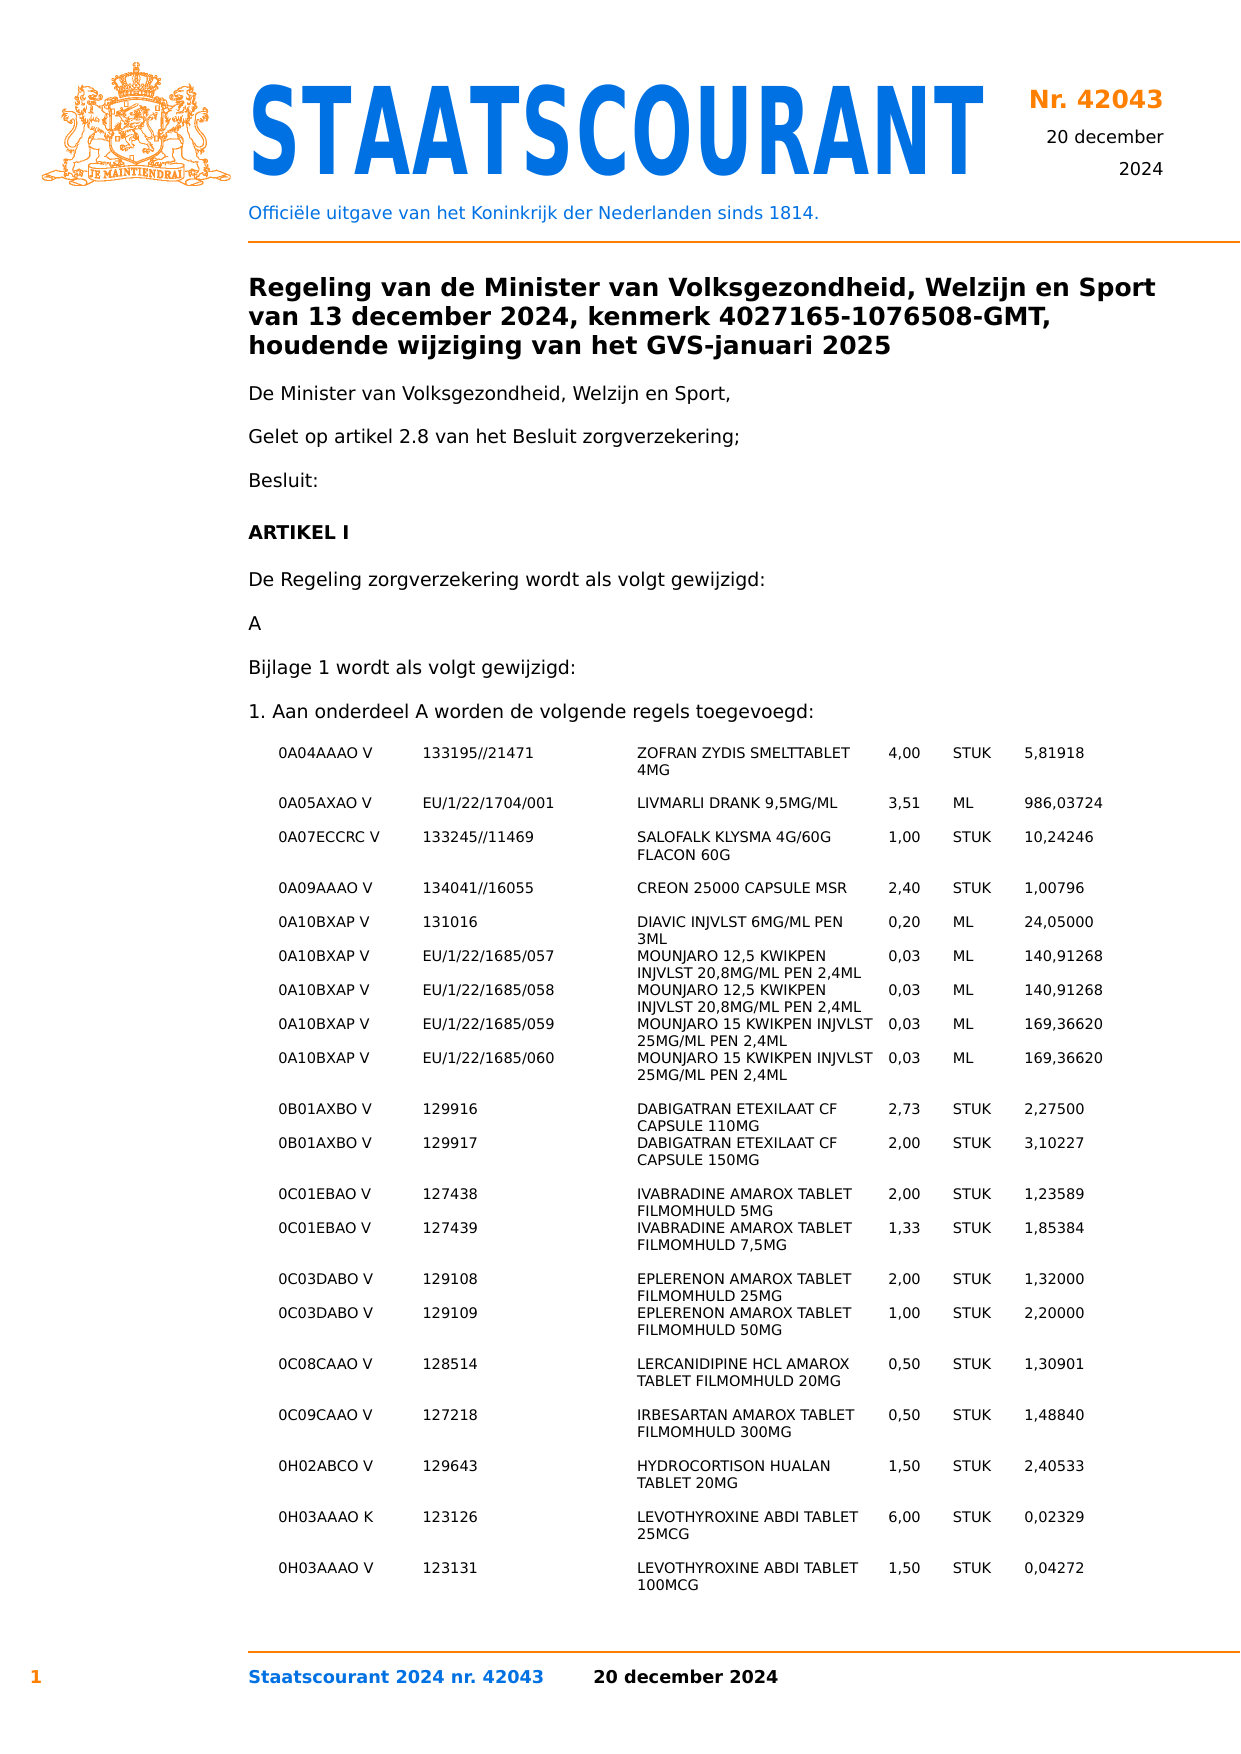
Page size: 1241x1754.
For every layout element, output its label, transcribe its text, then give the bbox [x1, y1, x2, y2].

table_cell 2,00 [882, 1135, 947, 1169]
table_cell STUK [947, 1101, 1018, 1135]
table_cell [1145, 982, 1163, 1016]
table_cell CREON 25000 CAPSULE MSR [631, 880, 882, 897]
table_cell 0,50 [882, 1356, 947, 1390]
table_cell 169,36620 [1018, 1050, 1145, 1084]
table_cell 0C08CAAO V [278, 1356, 416, 1390]
table_cell STUK [947, 1560, 1018, 1593]
table_cell LERCANIDIPINE HCL AMAROX TABLET FILMOMHULD 20MG [631, 1356, 882, 1390]
table_cell 3,51 [882, 795, 947, 812]
table_cell Officiële uitgave van het Koninkrijk der Nederlanden sinds 1814. [248, 203, 1240, 241]
table_cell 129108 [416, 1271, 631, 1305]
table_cell [1145, 1016, 1163, 1050]
table_cell HYDROCORTISON HUALAN TABLET 20MG [631, 1458, 882, 1492]
table_cell EU/1/22/1685/058 [416, 982, 631, 1016]
subtitle Regeling van de Minister van Volksgezondheid, Welzijn en Sport van 13 december 2024, kenmerk 4027165-1076508-GMT, houdende wijziging van het GVS-januari 2025 [248, 273, 1163, 361]
table_cell [1145, 880, 1163, 897]
table_cell 0H03AAAO V [278, 1560, 416, 1593]
table_cell ML [947, 914, 1018, 948]
table_cell [278, 779, 1163, 795]
table_cell [278, 813, 1163, 829]
table_cell IVABRADINE AMAROX TABLET FILMOMHULD 7,5MG [631, 1220, 882, 1254]
table_cell STUK [947, 1356, 1018, 1390]
table_cell 0A10BXAP V [278, 914, 416, 948]
table_cell EU/1/22/1685/060 [416, 1050, 631, 1084]
table_cell [278, 863, 1163, 880]
table_cell 2,20000 [1018, 1305, 1145, 1339]
table_cell 123126 [416, 1509, 631, 1542]
table_cell MOUNJARO 15 KWIKPEN INJVLST 25MG/ML PEN 2,4ML [631, 1016, 882, 1050]
table_cell 134041//16055 [416, 880, 631, 897]
table_cell ML [947, 1050, 1018, 1084]
table_cell 2024 [998, 153, 1240, 203]
table_cell 0,03 [882, 982, 947, 1016]
table_cell 0B01AXBO V [278, 1101, 416, 1135]
table_cell [1145, 914, 1163, 948]
table_header Nr. 42043 [998, 62, 1240, 121]
table_cell MOUNJARO 15 KWIKPEN INJVLST 25MG/ML PEN 2,4ML [631, 1050, 882, 1084]
table_cell 129916 [416, 1101, 631, 1135]
table_cell MOUNJARO 12,5 KWIKPEN INJVLST 20,8MG/ML PEN 2,4ML [631, 948, 882, 982]
picture [41, 62, 231, 186]
table_cell STUK [947, 829, 1018, 863]
table_cell 169,36620 [1018, 1016, 1145, 1050]
table_cell MOUNJARO 12,5 KWIKPEN INJVLST 20,8MG/ML PEN 2,4ML [631, 982, 882, 1016]
table_cell EPLERENON AMAROX TABLET FILMOMHULD 50MG [631, 1305, 882, 1339]
table_cell 2,40 [882, 880, 947, 897]
table_cell 0H03AAAO K [278, 1509, 416, 1542]
table_cell 2,27500 [1018, 1101, 1145, 1135]
table_cell 986,03724 [1018, 795, 1145, 812]
table_cell [1145, 829, 1163, 863]
table_cell 1,00796 [1018, 880, 1145, 897]
table_cell ML [947, 795, 1018, 812]
table_cell STUK [947, 1271, 1018, 1305]
table_header [25, 62, 248, 241]
table_header 5,81918 [1018, 745, 1145, 778]
table_cell [1145, 1407, 1163, 1441]
table_header [1145, 745, 1163, 778]
table_header 4,00 [882, 745, 947, 778]
table_cell [1145, 1560, 1163, 1593]
table_cell EU/1/22/1704/001 [416, 795, 631, 812]
table_cell 1,23589 [1018, 1186, 1145, 1220]
table_cell 1,00 [882, 1305, 947, 1339]
table_cell EU/1/22/1685/059 [416, 1016, 631, 1050]
table_cell 1,32000 [1018, 1271, 1145, 1305]
table_cell [278, 1084, 1163, 1101]
table_cell 24,05000 [1018, 914, 1145, 948]
table_cell LEVOTHYROXINE ABDI TABLET 100MCG [631, 1560, 882, 1593]
table_cell IVABRADINE AMAROX TABLET FILMOMHULD 5MG [631, 1186, 882, 1220]
table_cell DIAVIC INJVLST 6MG/ML PEN 3ML [631, 914, 882, 948]
table_cell 127218 [416, 1407, 631, 1441]
table_cell 0,03 [882, 948, 947, 982]
table_cell 1,00 [882, 829, 947, 863]
table_cell [278, 1390, 1163, 1407]
table_cell STUK [947, 880, 1018, 897]
table_header STAATSCOURANT [248, 62, 998, 203]
table_cell 2,40533 [1018, 1458, 1145, 1492]
table_cell 3,10227 [1018, 1135, 1145, 1169]
table_cell 131016 [416, 914, 631, 948]
table_cell [1145, 1186, 1163, 1220]
table_cell 2,00 [882, 1271, 947, 1305]
table_cell STUK [947, 1220, 1018, 1254]
table_cell 0H02ABCO V [278, 1458, 416, 1492]
table_cell 10,24246 [1018, 829, 1145, 863]
table_cell [278, 1492, 1163, 1508]
table_header STUK [947, 745, 1018, 778]
text De Regeling zorgverzekering wordt als volgt gewijzigd: [248, 569, 1163, 591]
table_cell SALOFALK KLYSMA 4G/60G FLACON 60G [631, 829, 882, 863]
table_cell 133245//11469 [416, 829, 631, 863]
table_cell 0C01EBAO V [278, 1186, 416, 1220]
table_cell 140,91268 [1018, 948, 1145, 982]
table_cell 1,48840 [1018, 1407, 1145, 1441]
table_cell 0A10BXAP V [278, 982, 416, 1016]
table_cell 0,03 [882, 1050, 947, 1084]
table_cell 1,33 [882, 1220, 947, 1254]
table_cell 0,03 [882, 1016, 947, 1050]
table_cell STUK [947, 1135, 1018, 1169]
table_cell 0,50 [882, 1407, 947, 1441]
table_cell 2,73 [882, 1101, 947, 1135]
table_cell [1145, 1101, 1163, 1135]
table_cell 20 december [998, 121, 1240, 153]
table_cell 127438 [416, 1186, 631, 1220]
table_cell LIVMARLI DRANK 9,5MG/ML [631, 795, 882, 812]
table_cell 0,04272 [1018, 1560, 1145, 1593]
table_cell 1,50 [882, 1458, 947, 1492]
table_cell STUK [947, 1458, 1018, 1492]
table_cell [278, 1441, 1163, 1458]
table_cell DABIGATRAN ETEXILAAT CF CAPSULE 110MG [631, 1101, 882, 1135]
text 1. Aan onderdeel A worden de volgende regels toegevoegd: [248, 701, 1163, 723]
table_cell [1145, 1305, 1163, 1339]
table_cell 0C03DABO V [278, 1271, 416, 1305]
table_cell [1145, 1135, 1163, 1169]
table_cell 0,02329 [1018, 1509, 1145, 1542]
table_cell [278, 1254, 1163, 1271]
text A [248, 613, 1163, 635]
table_cell 127439 [416, 1220, 631, 1254]
table_cell ML [947, 948, 1018, 982]
table_cell STUK [947, 1186, 1018, 1220]
table_cell [1145, 948, 1163, 982]
table_cell STUK [947, 1509, 1018, 1542]
text Bijlage 1 wordt als volgt gewijzigd: [248, 657, 1163, 679]
table_cell 0C01EBAO V [278, 1220, 416, 1254]
table_cell 0A10BXAP V [278, 1016, 416, 1050]
table_cell 1,30901 [1018, 1356, 1145, 1390]
table_cell 0C09CAAO V [278, 1407, 416, 1441]
table_cell [278, 1169, 1163, 1186]
table_cell 0,20 [882, 914, 947, 948]
table_header ZOFRAN ZYDIS SMELTTABLET 4MG [631, 745, 882, 778]
table_cell [1145, 1050, 1163, 1084]
table_cell 2,00 [882, 1186, 947, 1220]
table_cell 0A09AAAO V [278, 880, 416, 897]
table_header 0A04AAAO V [278, 745, 416, 778]
table_cell [1145, 1271, 1163, 1305]
table_cell [1145, 795, 1163, 812]
table_cell [278, 1339, 1163, 1356]
table_cell EPLERENON AMAROX TABLET FILMOMHULD 25MG [631, 1271, 882, 1305]
table_cell DABIGATRAN ETEXILAAT CF CAPSULE 150MG [631, 1135, 882, 1169]
table_cell ML [947, 1016, 1018, 1050]
table_cell 0A10BXAP V [278, 948, 416, 982]
table_cell 128514 [416, 1356, 631, 1390]
table_cell [278, 897, 1163, 914]
table_cell [278, 1543, 1163, 1559]
text Gelet op artikel 2.8 van het Besluit zorgverzekering; [248, 426, 1163, 448]
table_cell 140,91268 [1018, 982, 1145, 1016]
table_cell EU/1/22/1685/057 [416, 948, 631, 982]
table_cell 0A10BXAP V [278, 1050, 416, 1084]
table_cell 1,50 [882, 1560, 947, 1593]
text Besluit: [248, 470, 1163, 492]
table_cell 129917 [416, 1135, 631, 1169]
table_cell [1145, 1220, 1163, 1254]
table_cell 129643 [416, 1458, 631, 1492]
table_cell 6,00 [882, 1509, 947, 1542]
table_cell IRBESARTAN AMAROX TABLET FILMOMHULD 300MG [631, 1407, 882, 1441]
table_cell 0C03DABO V [278, 1305, 416, 1339]
table_cell 129109 [416, 1305, 631, 1339]
subtitle ARTIKEL I [248, 522, 1163, 544]
table_cell ML [947, 982, 1018, 1016]
table_cell 1,85384 [1018, 1220, 1145, 1254]
table_cell [1145, 1458, 1163, 1492]
table_cell LEVOTHYROXINE ABDI TABLET 25MCG [631, 1509, 882, 1542]
table_cell [1145, 1509, 1163, 1542]
table_cell 0B01AXBO V [278, 1135, 416, 1169]
table_cell [1145, 1356, 1163, 1390]
table_cell 0A07ECCRC V [278, 829, 416, 863]
table_cell 0A05AXAO V [278, 795, 416, 812]
table_cell STUK [947, 1407, 1018, 1441]
table_header 133195//21471 [416, 745, 631, 778]
table_cell STUK [947, 1305, 1018, 1339]
text De Minister van Volksgezondheid, Welzijn en Sport, [248, 382, 1163, 404]
table_cell 123131 [416, 1560, 631, 1593]
